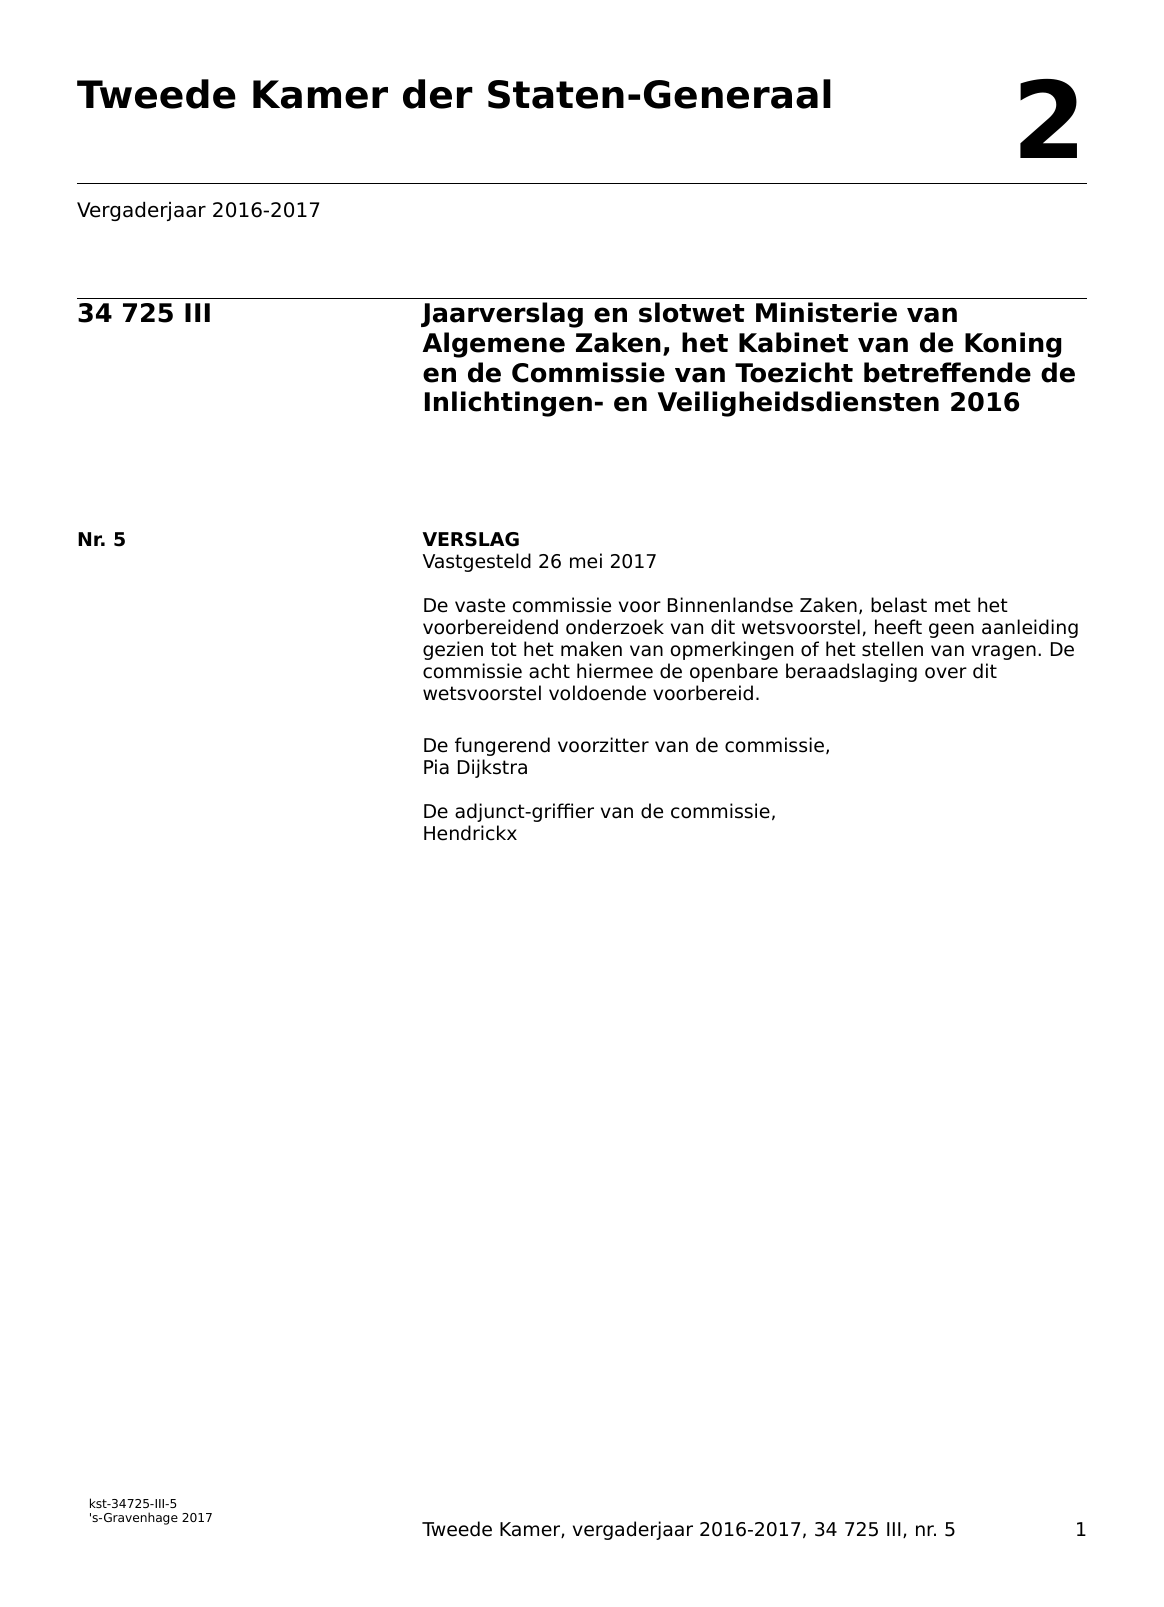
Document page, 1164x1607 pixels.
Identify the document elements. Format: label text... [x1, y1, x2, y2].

text De vaste commissie voor Binnenlandse Zaken, belast met het voorbereidend onderzoek van dit wetsvoorstel, heeft geen aanleiding gezien tot het maken van opmerkingen of het stellen van vragen. De commissie acht hiermee de openbare beraadslaging over dit wetsvoorstel voldoende voorbereid. [422, 595, 1087, 705]
text De adjunct-griffier van de commissie, Hendrickx [422, 801, 1087, 845]
text kst-34725-III-5 [88, 1497, 323, 1511]
table_header 2 [886, 59, 1087, 183]
text Vastgesteld 26 mei 2017 [422, 551, 1087, 573]
table_cell Vergaderjaar 2016-2017 [77, 184, 1087, 298]
text De fungerend voorzitter van de commissie, Pia Dijkstra [422, 735, 1087, 779]
table_header Tweede Kamer der Staten-Generaal [77, 59, 886, 183]
subtitle Nr. 5 VERSLAG [77, 529, 1087, 551]
subtitle 34 725 III Jaarverslag en slotwet Ministerie van Algemene Zaken, het Kabinet van de Koning en de Commissie van Toezicht betreffende de Inlichtingen- en Veiligheidsdiensten 2016 [77, 299, 1087, 418]
text 's-Gravenhage 2017 [88, 1511, 323, 1525]
